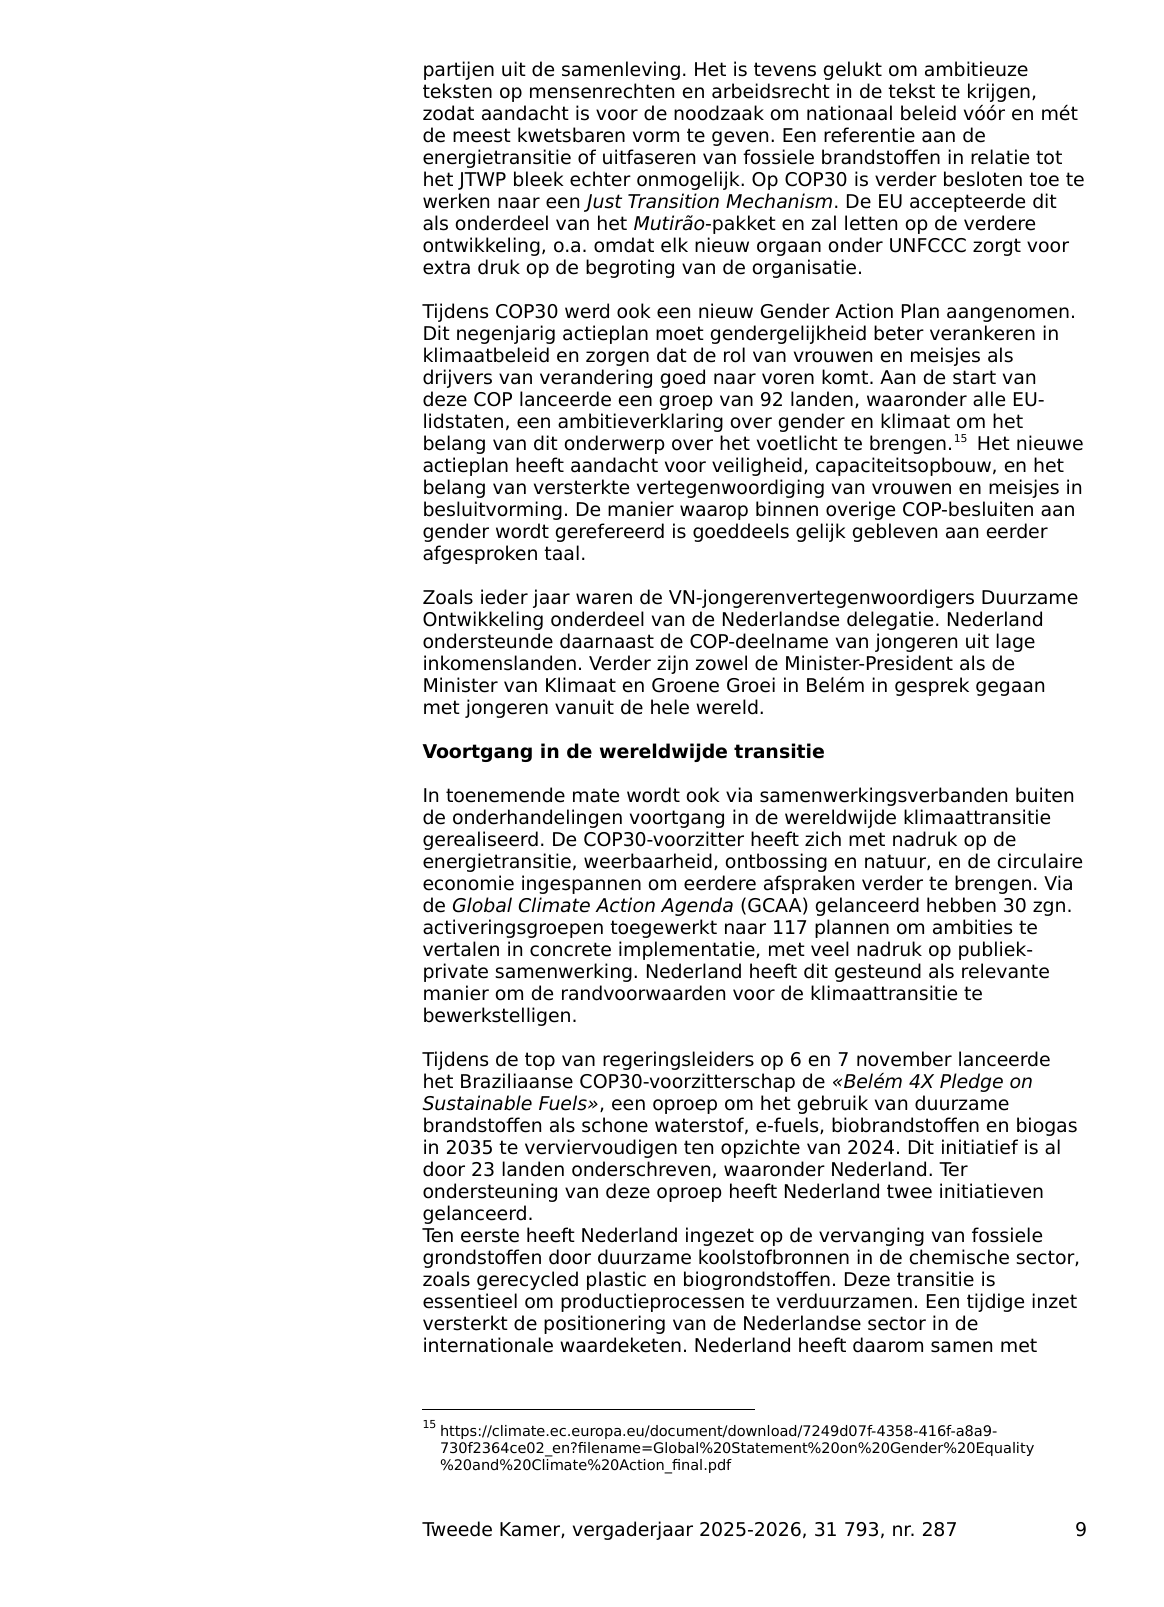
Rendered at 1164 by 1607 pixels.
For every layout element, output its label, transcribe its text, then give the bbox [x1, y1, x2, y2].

text Tijdens COP30 werd ook een nieuw Gender Action Plan aangenomen. Dit negenjarig actieplan moet gendergelijkheid beter verankeren in klimaatbeleid en zorgen dat de rol van vrouwen en meisjes als drijvers van verandering goed naar voren komt. Aan de start van deze COP lanceerde een groep van 92 landen, waaronder alle EU-lidstaten, een ambitieverklaring over gender en klimaat om het belang van dit onderwerp over het voetlicht te brengen. Het nieuwe actieplan heeft aandacht voor veiligheid, capaciteitsopbouw, en het belang van versterkte vertegenwoordiging van vrouwen en meisjes in besluitvorming. De manier waarop binnen overige COP-besluiten aan gender wordt gerefereerd is goeddeels gelijk gebleven aan eerder afgesproken taal. [422, 301, 1087, 565]
text https://climate.ec.europa.eu/document/download/7249d07f-4358-416f-a8a9-730f2364ce02_en?filename=Global%20Statement%20on%20Gender%20Equality%20and%20Climate%20Action_final.pdf [422, 1418, 1087, 1474]
text Tijdens de top van regeringsleiders op 6 en 7 november lanceerde het Braziliaanse COP30-voorzitterschap de «Belém 4X Pledge on Sustainable Fuels», een oproep om het gebruik van duurzame brandstoffen als schone waterstof, e-fuels, biobrandstoffen en biogas in 2035 te verviervoudigen ten opzichte van 2024. Dit initiatief is al door 23 landen onderschreven, waaronder Nederland. Ter ondersteuning van deze oproep heeft Nederland twee initiatieven gelanceerd. [422, 1049, 1087, 1225]
text In toenemende mate wordt ook via samenwerkingsverbanden buiten de onderhandelingen voortgang in de wereldwijde klimaattransitie gerealiseerd. De COP30-voorzitter heeft zich met nadruk op de energietransitie, weerbaarheid, ontbossing en natuur, en de circulaire economie ingespannen om eerdere afspraken verder te brengen. Via de Global Climate Action Agenda (GCAA) gelanceerd hebben 30 zgn. activeringsgroepen toegewerkt naar 117 plannen om ambities te vertalen in concrete implementatie, met veel nadruk op publiek-private samenwerking. Nederland heeft dit gesteund als relevante manier om de randvoorwaarden voor de klimaattransitie te bewerkstelligen. [422, 785, 1087, 1027]
text partijen uit de samenleving. Het is tevens gelukt om ambitieuze teksten op mensenrechten en arbeidsrecht in de tekst te krijgen, zodat aandacht is voor de noodzaak om nationaal beleid vóór en mét de meest kwetsbaren vorm te geven. Een referentie aan de energietransitie of uitfaseren van fossiele brandstoffen in relatie tot het JTWP bleek echter onmogelijk. Op COP30 is verder besloten toe te werken naar een Just Transition Mechanism. De EU accepteerde dit als onderdeel van het Mutirão-pakket en zal letten op de verdere ontwikkeling, o.a. omdat elk nieuw orgaan onder UNFCCC zorgt voor extra druk op de begroting van de organisatie. [422, 59, 1087, 279]
text Zoals ieder jaar waren de VN-jongerenvertegenwoordigers Duurzame Ontwikkeling onderdeel van de Nederlandse delegatie. Nederland ondersteunde daarnaast de COP-deelname van jongeren uit lage inkomenslanden. Verder zijn zowel de Minister-President als de Minister van Klimaat en Groene Groei in Belém in gesprek gegaan met jongeren vanuit de hele wereld. [422, 587, 1087, 719]
subtitle Voortgang in de wereldwijde transitie [422, 741, 1087, 763]
text Ten eerste heeft Nederland ingezet op de vervanging van fossiele grondstoffen door duurzame koolstofbronnen in de chemische sector, zoals gerecycled plastic en biogrondstoffen. Deze transitie is essentieel om productieprocessen te verduurzamen. Een tijdige inzet versterkt de positionering van de Nederlandse sector in de internationale waardeketen. Nederland heeft daarom samen met [422, 1225, 1087, 1357]
